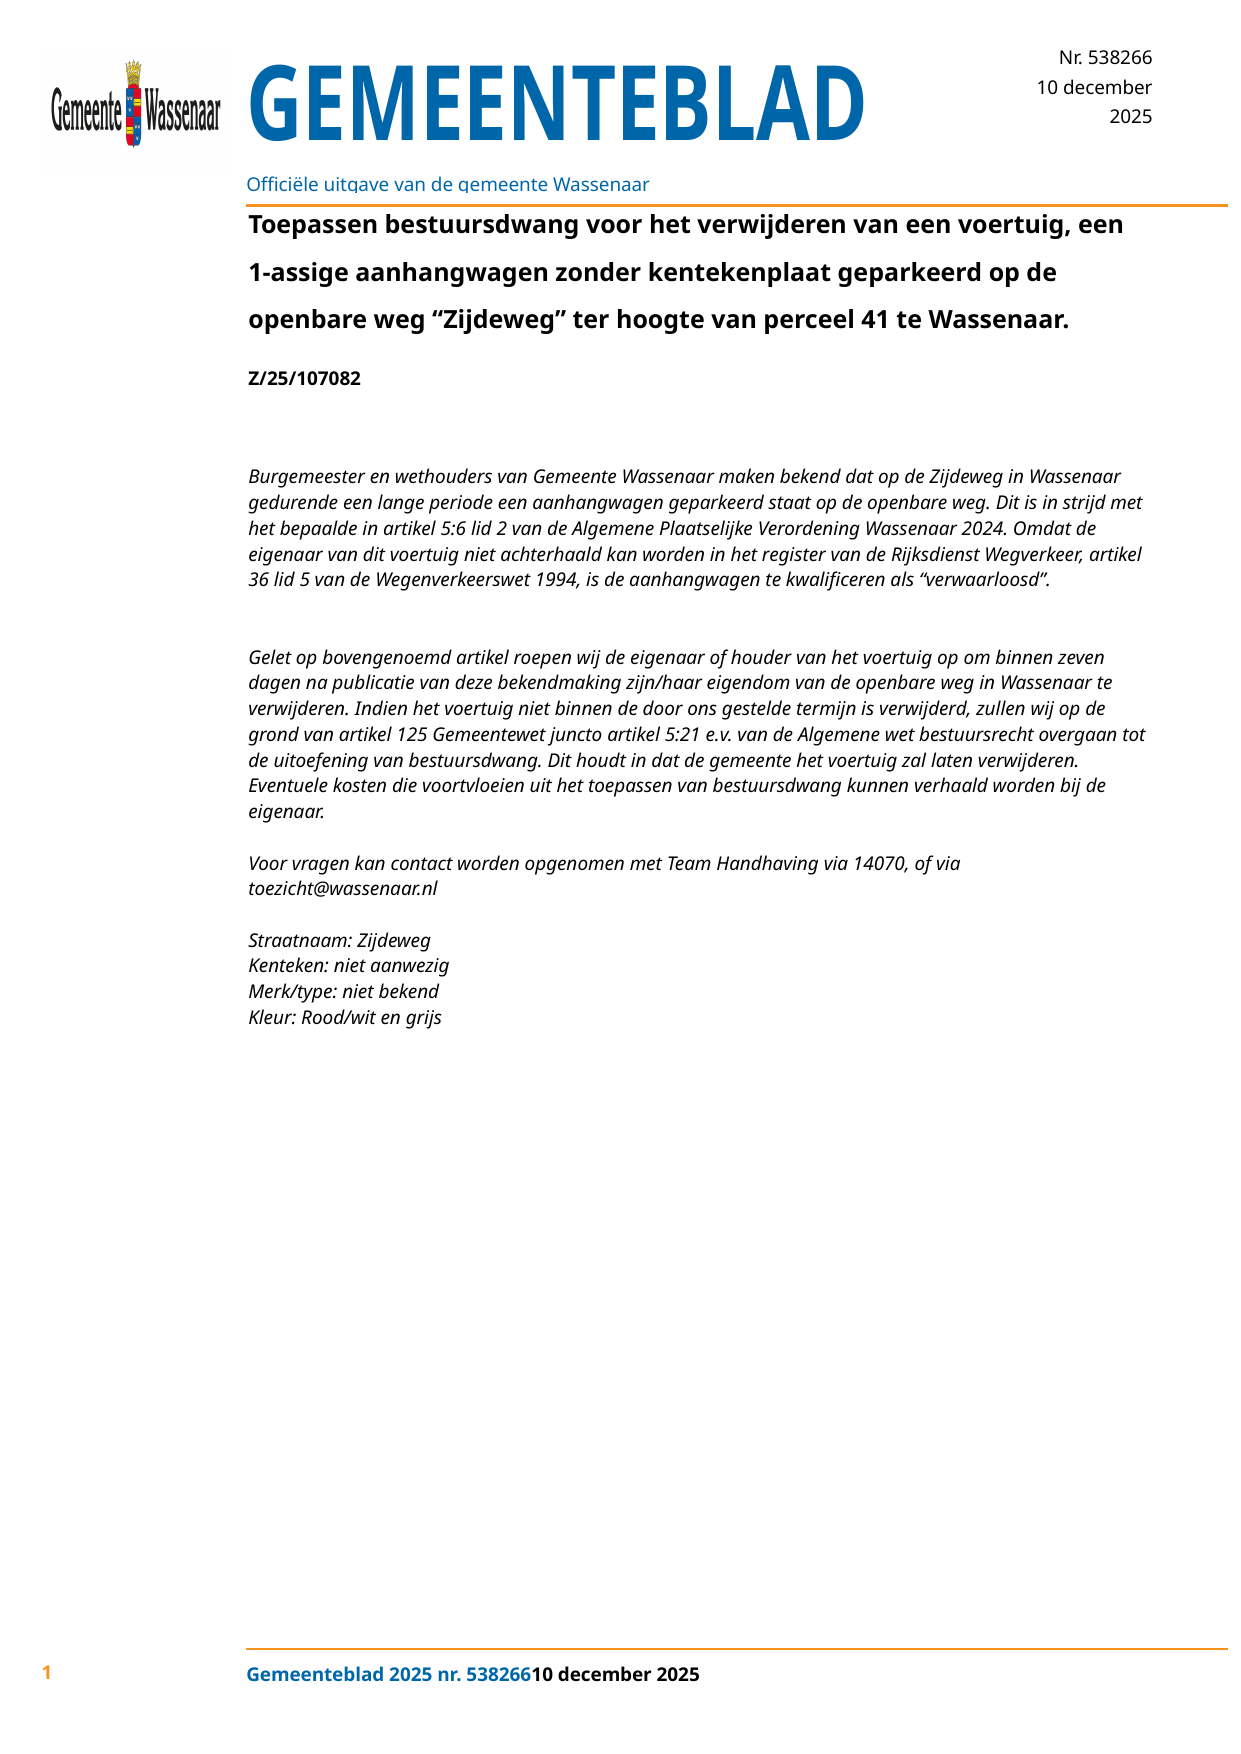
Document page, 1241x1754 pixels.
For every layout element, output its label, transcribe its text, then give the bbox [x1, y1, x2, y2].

text Kenteken: niet aanwezig [248, 953, 1152, 978]
text Voor vragen kan contact worden opgenomen met Team Handhaving via 14070, of via toezicht@wassenaar.nl [248, 850, 1152, 901]
text Merk/type: niet bekend [248, 978, 1152, 1004]
text Burgemeester en wethouders van Gemeente Wassenaar maken bekend dat op de Zijdeweg in Wassenaar gedurende een lange periode een aanhangwagen geparkeerd staat op de openbare weg. Dit is in strijd met het bepaalde in artikel 5:6 lid 2 van de Algemene Plaatselijke Verordening Wassenaar 2024. Omdat de eigenaar van dit voertuig niet achterhaald kan worden in het register van de Rijksdienst Wegverkeer, artikel 36 lid 5 van de Wegenverkeerswet 1994, is de aanhangwagen te kwalificeren als “verwaarloosd”. [248, 464, 1152, 592]
text Straatnaam: Zijdeweg [248, 927, 1152, 953]
picture [41, 47, 231, 172]
text Gelet op bovengenoemd artikel roepen wij de eigenaar of houder van het voertuig op om binnen zeven dagen na publicatie van deze bekendmaking zijn/haar eigendom van de openbare weg in Wassenaar te verwijderen. Indien het voertuig niet binnen de door ons gestelde termijn is verwijderd, zullen wij op de grond van artikel 125 Gemeentewet juncto artikel 5:21 e.v. van de Algemene wet bestuursrecht overgaan tot de uitoefening van bestuursdwang. Dit houdt in dat de gemeente het voertuig zal laten verwijderen. Eventuele kosten die voortvloeien uit het toepassen van bestuursdwang kunnen verhaald worden bij de eigenaar. [248, 644, 1152, 824]
text Kleur: Rood/wit en grijs [248, 1004, 1152, 1030]
text Z/25/107082 [248, 366, 1152, 391]
text Toepassen bestuursdwang voor het verwijderen van een voertuig, een 1-assige aanhangwagen zonder kentekenplaat geparkeerd op de openbare weg “Zijdeweg” ter hoogte van perceel 41 te Wassenaar. [248, 207, 1152, 336]
